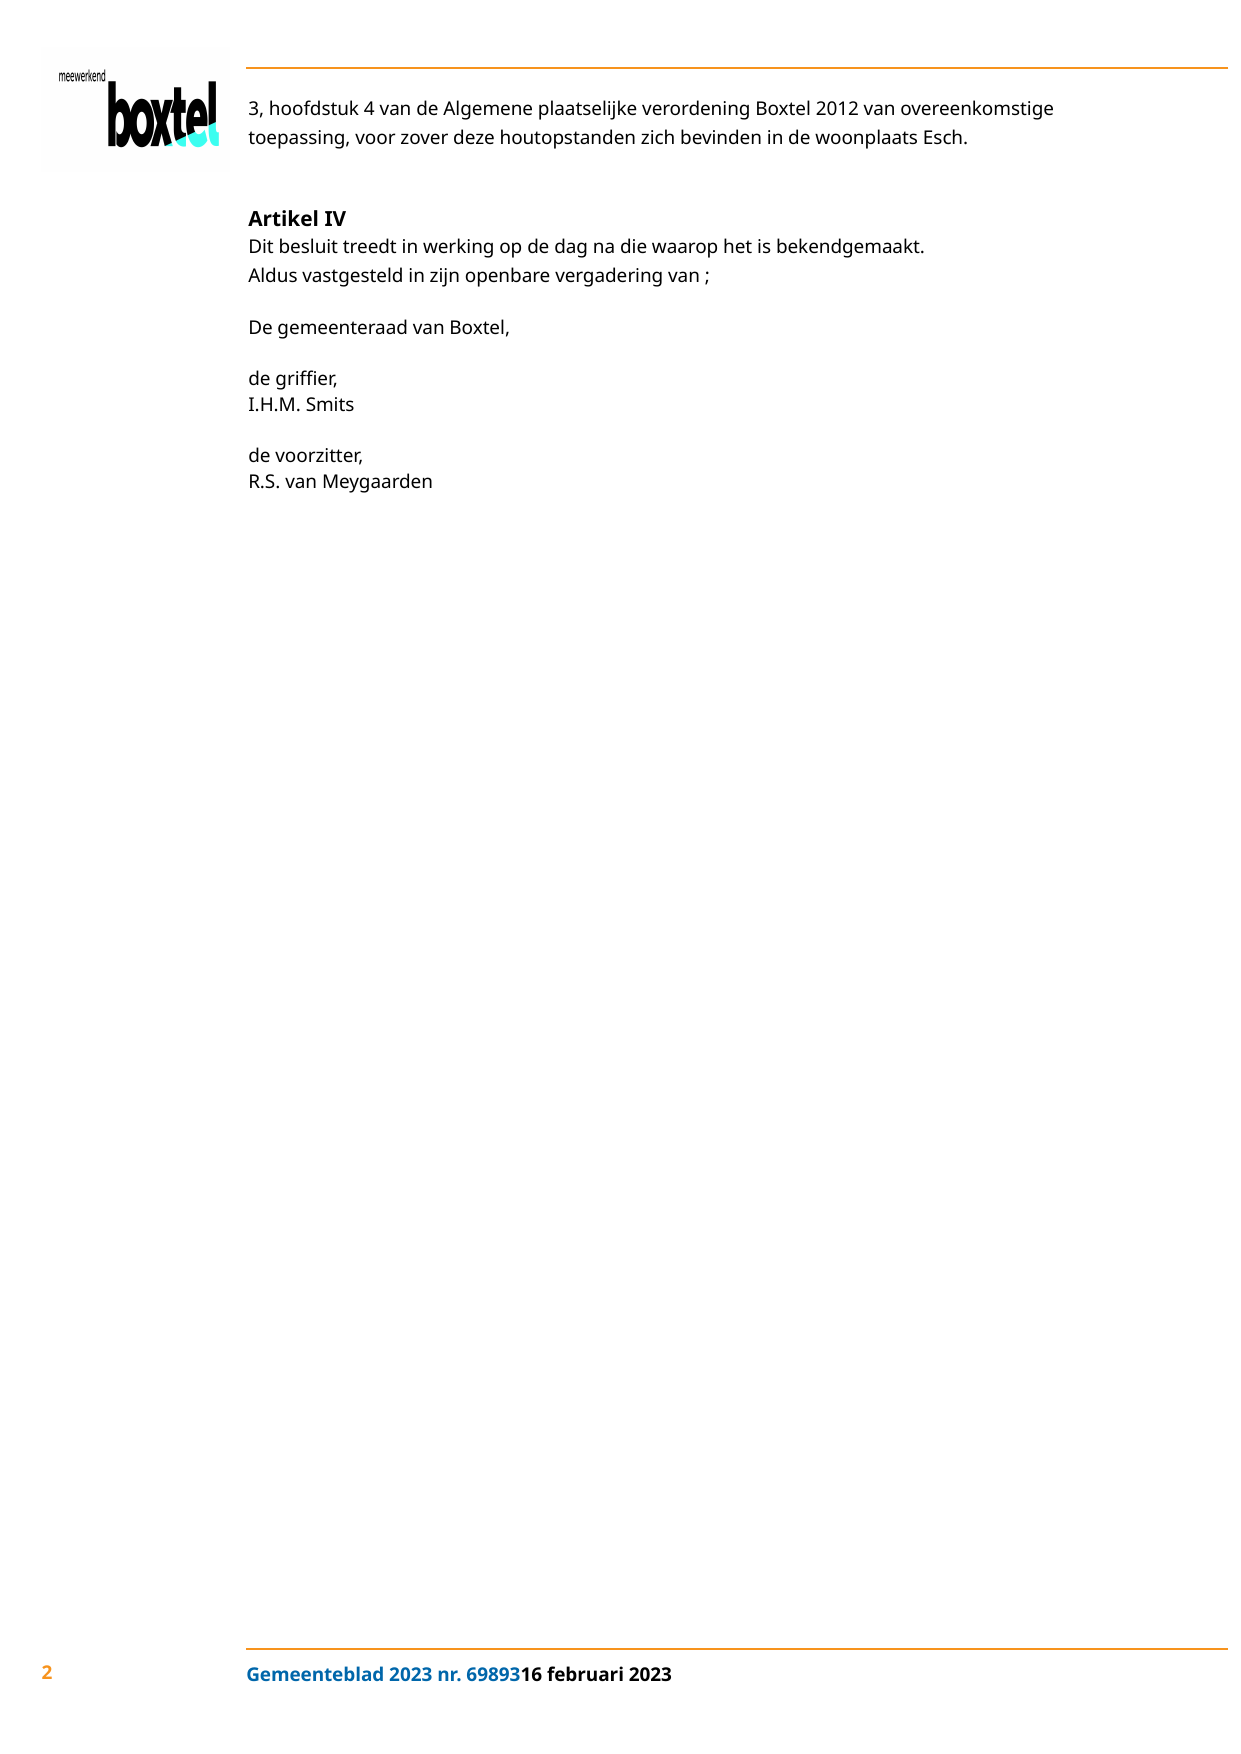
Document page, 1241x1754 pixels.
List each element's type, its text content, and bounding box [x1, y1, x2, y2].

text De gemeenteraad van Boxtel, [248, 314, 1152, 339]
picture [41, 47, 231, 172]
text Artikel IV [248, 204, 1152, 233]
text R.S. van Meygaarden [248, 468, 1152, 494]
text Aldus vastgesteld in zijn openbare vergadering van ; [248, 262, 1152, 288]
text 3, hoofdstuk 4 van de Algemene plaatselijke verordening Boxtel 2012 van overeenkomstige toepassing, voor zover deze houtopstanden zich bevinden in de woonplaats Esch. [248, 95, 1152, 150]
text de voorzitter, [248, 442, 1152, 468]
text I.H.M. Smits [248, 391, 1152, 417]
text Dit besluit treedt in werking op de dag na die waarop het is bekendgemaakt. [248, 233, 1152, 258]
text de griffier, [248, 365, 1152, 391]
